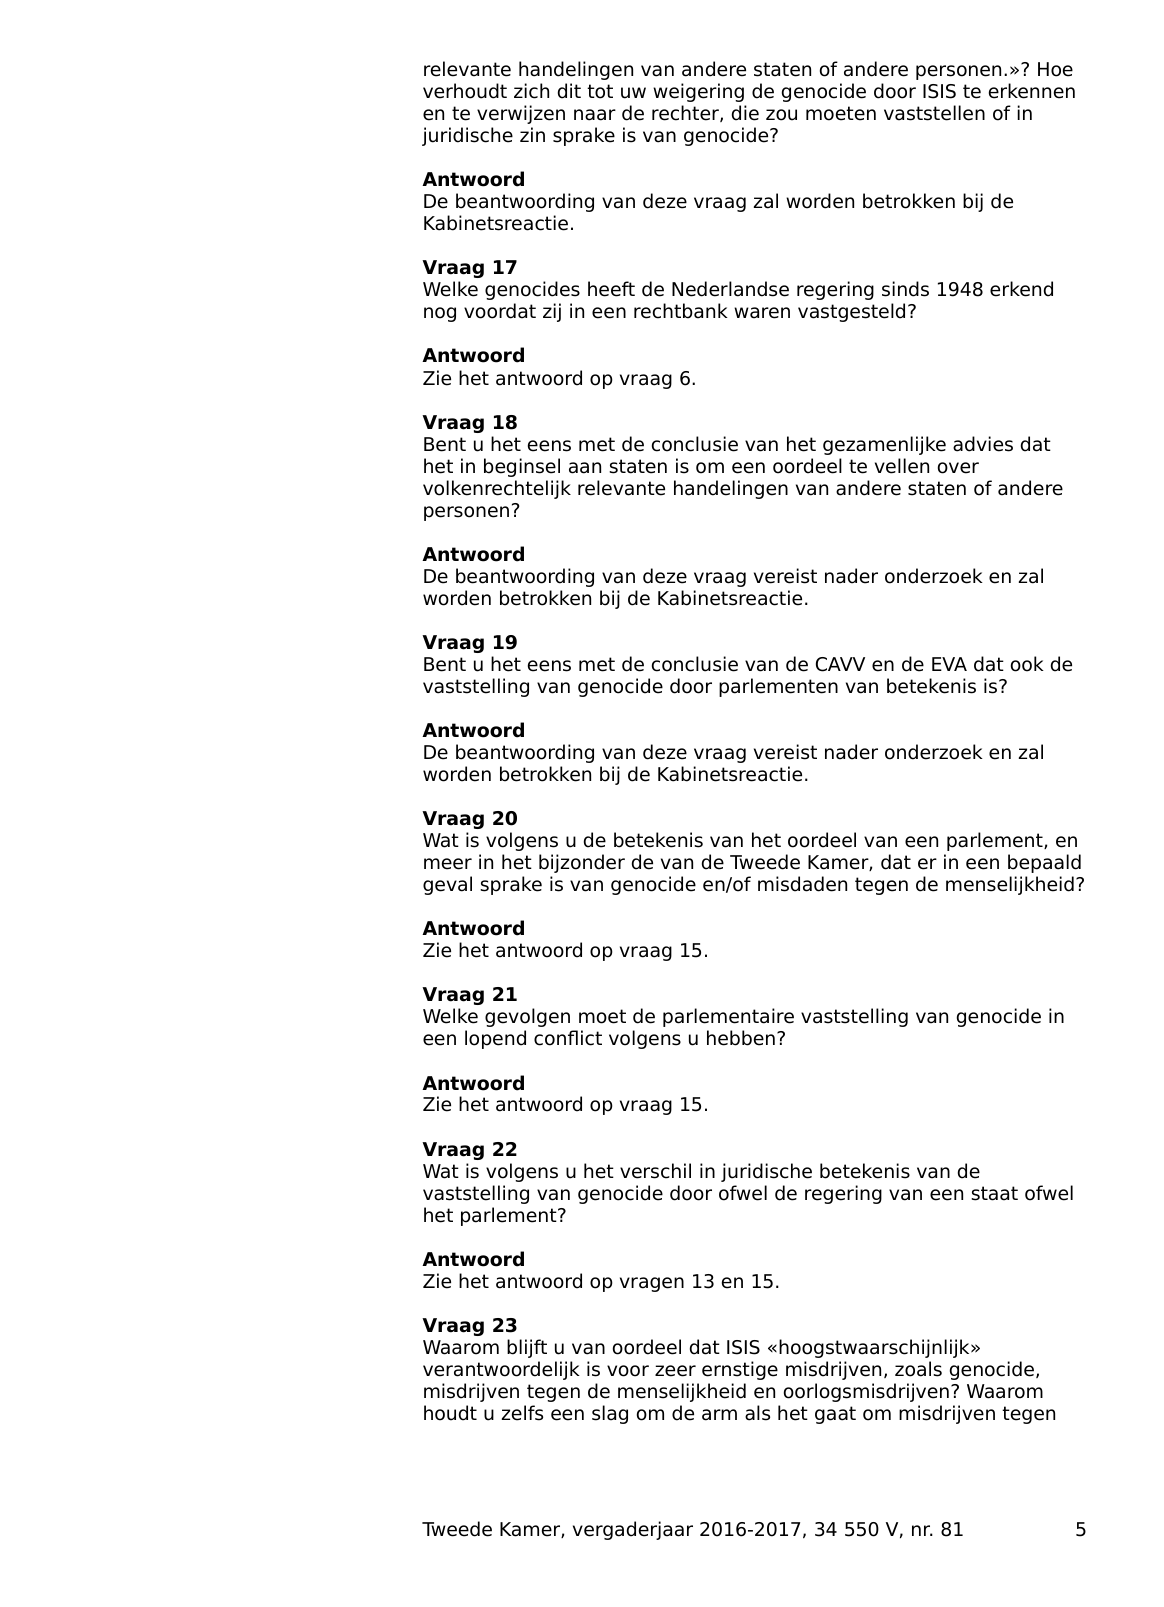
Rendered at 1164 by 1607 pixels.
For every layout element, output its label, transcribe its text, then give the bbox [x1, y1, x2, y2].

text Antwoord [422, 918, 1087, 940]
text Welke genocides heeft de Nederlandse regering sinds 1948 erkend nog voordat zij in een rechtbank waren vastgesteld? [422, 279, 1087, 323]
text Bent u het eens met de conclusie van de CAVV en de EVA dat ook de vaststelling van genocide door parlementen van betekenis is? [422, 654, 1087, 698]
text Vraag 19 [422, 632, 1087, 654]
text Antwoord [422, 169, 1087, 191]
text relevante handelingen van andere staten of andere personen.»? Hoe verhoudt zich dit tot uw weigering de genocide door ISIS te erkennen en te verwijzen naar de rechter, die zou moeten vaststellen of in juridische zin sprake is van genocide? [422, 59, 1087, 147]
text Antwoord [422, 345, 1087, 367]
text Wat is volgens u het verschil in juridische betekenis van de vaststelling van genocide door ofwel de regering van een staat ofwel het parlement? [422, 1161, 1087, 1226]
text De beantwoording van deze vraag zal worden betrokken bij de Kabinetsreactie. [422, 191, 1087, 235]
text Vraag 22 [422, 1138, 1087, 1161]
text Vraag 17 [422, 257, 1087, 279]
text Vraag 18 [422, 412, 1087, 433]
text Zie het antwoord op vraag 15. [422, 940, 1087, 962]
text De beantwoording van deze vraag vereist nader onderzoek en zal worden betrokken bij de Kabinetsreactie. [422, 742, 1087, 786]
text Antwoord [422, 720, 1087, 742]
text Vraag 20 [422, 808, 1087, 830]
text Vraag 21 [422, 984, 1087, 1006]
text Antwoord [422, 544, 1087, 566]
text Zie het antwoord op vragen 13 en 15. [422, 1271, 1087, 1293]
text Zie het antwoord op vraag 15. [422, 1094, 1087, 1116]
text Waarom blijft u van oordeel dat ISIS «hoogstwaarschijnlijk» verantwoordelijk is voor zeer ernstige misdrijven, zoals genocide, misdrijven tegen de menselijkheid en oorlogsmisdrijven? Waarom houdt u zelfs een slag om de arm als het gaat om misdrijven tegen [422, 1337, 1087, 1425]
text Zie het antwoord op vraag 6. [422, 367, 1087, 389]
text Bent u het eens met de conclusie van het gezamenlijke advies dat het in beginsel aan staten is om een oordeel te vellen over volkenrechtelijk relevante handelingen van andere staten of andere personen? [422, 433, 1087, 521]
text Vraag 23 [422, 1315, 1087, 1337]
text Antwoord [422, 1072, 1087, 1094]
text Wat is volgens u de betekenis van het oordeel van een parlement, en meer in het bijzonder de van de Tweede Kamer, dat er in een bepaald geval sprake is van genocide en/of misdaden tegen de menselijkheid? [422, 830, 1087, 896]
text Antwoord [422, 1249, 1087, 1271]
text Welke gevolgen moet de parlementaire vaststelling van genocide in een lopend conflict volgens u hebben? [422, 1006, 1087, 1050]
text De beantwoording van deze vraag vereist nader onderzoek en zal worden betrokken bij de Kabinetsreactie. [422, 566, 1087, 609]
